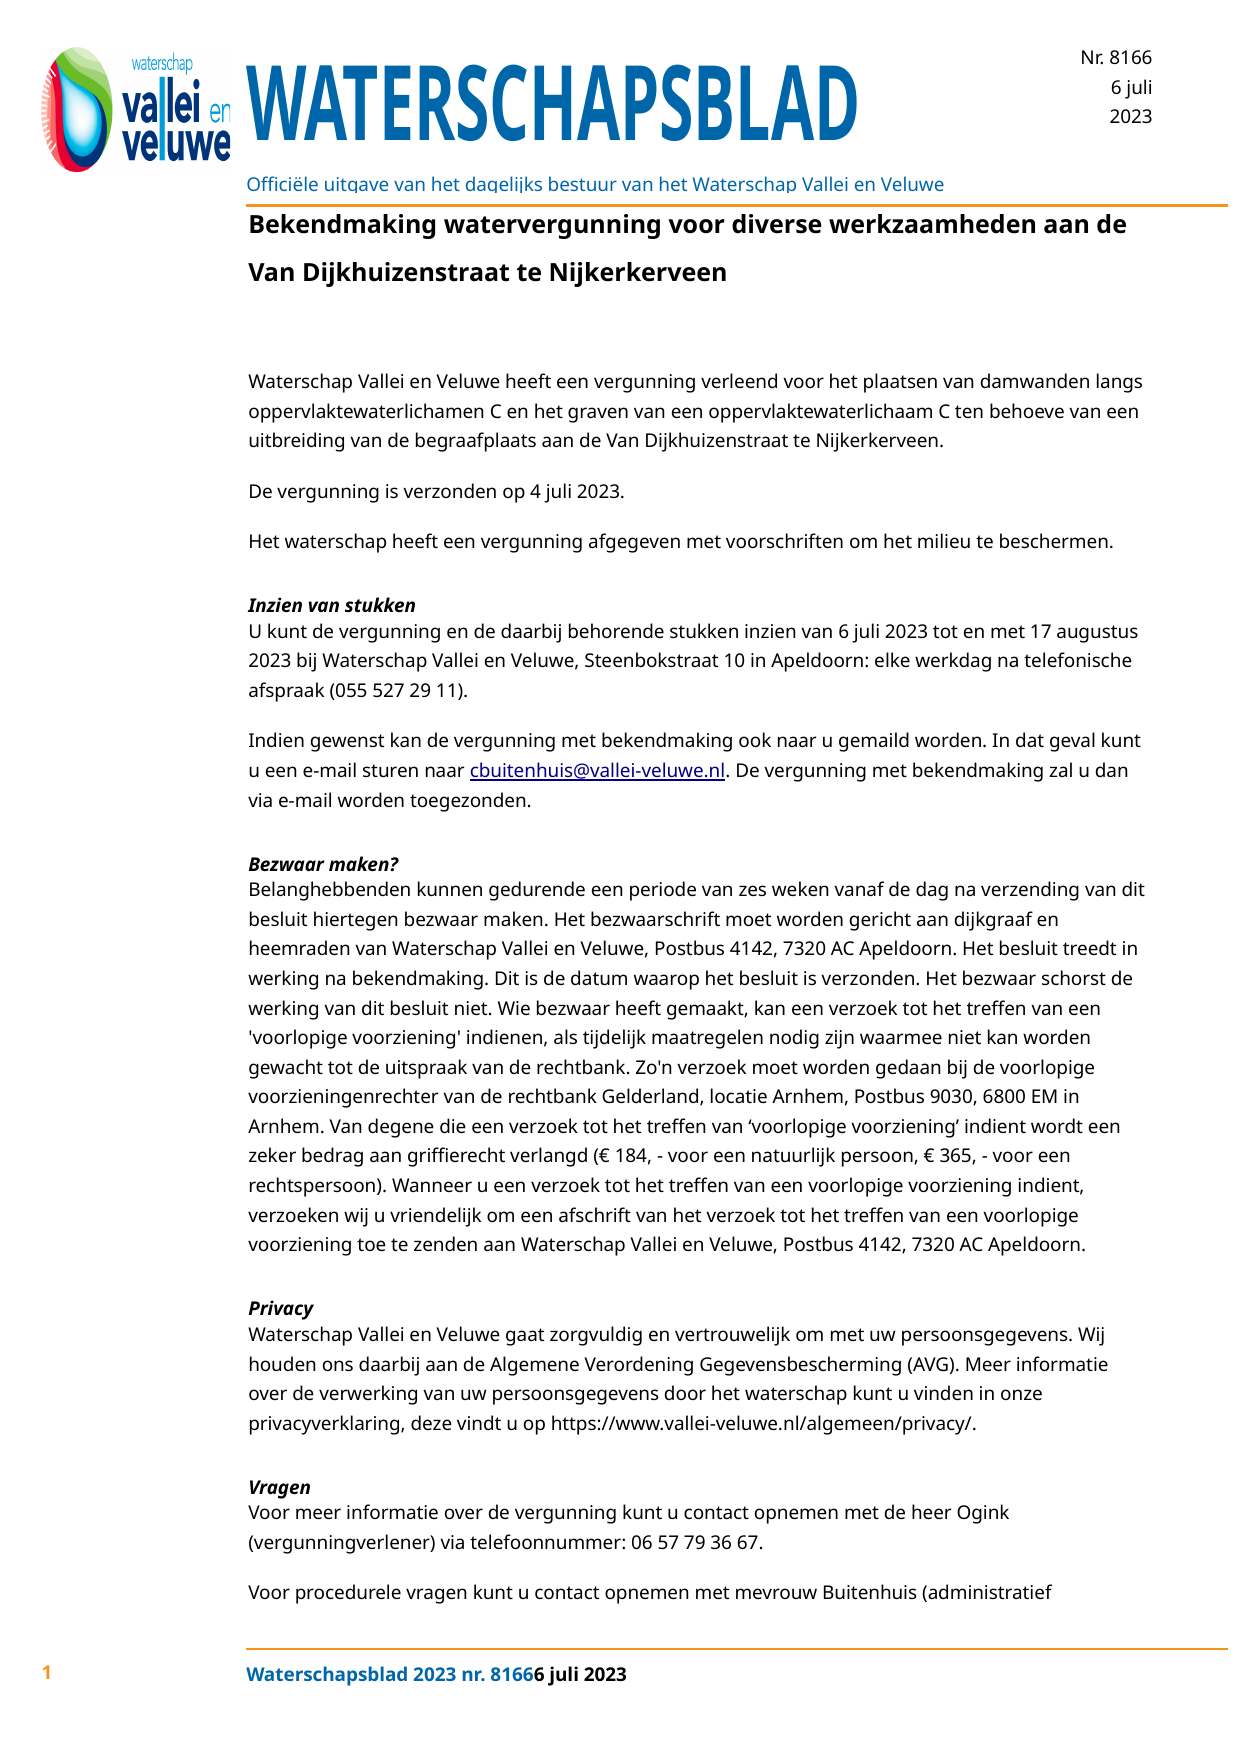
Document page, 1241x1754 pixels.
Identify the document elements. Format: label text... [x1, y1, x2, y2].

text Privacy [248, 1295, 1152, 1321]
text De vergunning is verzonden op 4 juli 2023. [248, 478, 1152, 504]
text Waterschap Vallei en Veluwe heeft een vergunning verleend voor het plaatsen van damwanden langs oppervlaktewaterlichamen C en het graven van een oppervlaktewaterlichaam C ten behoeve van een uitbreiding van de begraafplaats aan de Van Dijkhuizenstraat te Nijkerkerveen. [248, 368, 1152, 453]
text Inzien van stukken [248, 592, 1152, 618]
text Het waterschap heeft een vergunning afgegeven met voorschriften om het milieu te beschermen. [248, 528, 1152, 554]
text Voor meer informatie over de vergunning kunt u contact opnemen met de heer Ogink (vergunningverlener) via telefoonnummer: 06 57 79 36 67. [248, 1499, 1152, 1555]
picture [41, 47, 231, 172]
text Waterschap Vallei en Veluwe gaat zorgvuldig en vertrouwelijk om met uw persoonsgegevens. Wij houden ons daarbij aan de Algemene Verordening Gegevensbescherming (AVG). Meer informatie over de verwerking van uw persoonsgegevens door het waterschap kunt u vinden in onze privacyverklaring, deze vindt u op https://www.vallei-veluwe.nl/algemeen/privacy/. [248, 1321, 1152, 1436]
text U kunt de vergunning en de daarbij behorende stukken inzien van 6 juli 2023 tot en met 17 augustus 2023 bij Waterschap Vallei en Veluwe, Steenbokstraat 10 in Apeldoorn: elke werkdag na telefonische afspraak (055 527 29 11). [248, 618, 1152, 703]
text Belanghebbenden kunnen gedurende een periode van zes weken vanaf de dag na verzending van dit besluit hiertegen bezwaar maken. Het bezwaarschrift moet worden gericht aan dijkgraaf en heemraden van Waterschap Vallei en Veluwe, Postbus 4142, 7320 AC Apeldoorn. Het besluit treedt in werking na bekendmaking. Dit is de datum waarop het besluit is verzonden. Het bezwaar schorst de werking van dit besluit niet. Wie bezwaar heeft gemaakt, kan een verzoek tot het treffen van een 'voorlopige voorziening' indienen, als tijdelijk maatregelen nodig zijn waarmee niet kan worden gewacht tot de uitspraak van de rechtbank. Zo'n verzoek moet worden gedaan bij de voorlopige voorzieningenrechter van de rechtbank Gelderland, locatie Arnhem, Postbus 9030, 6800 EM in Arnhem. Van degene die een verzoek tot het treffen van ‘voorlopige voorziening’ indient wordt een zeker bedrag aan griffierecht verlangd (€ 184, - voor een natuurlijk persoon, € 365, - voor een rechtspersoon). Wanneer u een verzoek tot het treffen van een voorlopige voorziening indient, verzoeken wij u vriendelijk om een afschrift van het verzoek tot het treffen van een voorlopige voorziening toe te zenden aan Waterschap Vallei en Veluwe, Postbus 4142, 7320 AC Apeldoorn. [248, 876, 1152, 1257]
text Vragen [248, 1474, 1152, 1499]
text Indien gewenst kan de vergunning met bekendmaking ook naar u gemaild worden. In dat geval kunt u een e-mail sturen naar cbuitenhuis@vallei-veluwe.nl. De vergunning met bekendmaking zal u dan via e-mail worden toegezonden. [248, 728, 1152, 812]
text Bezwaar maken? [248, 851, 1152, 876]
text Voor procedurele vragen kunt u contact opnemen met mevrouw Buitenhuis (administratief [248, 1579, 1152, 1605]
text Bekendmaking watervergunning voor diverse werkzaamheden aan de Van Dijkhuizenstraat te Nijkerkerveen [248, 207, 1152, 288]
